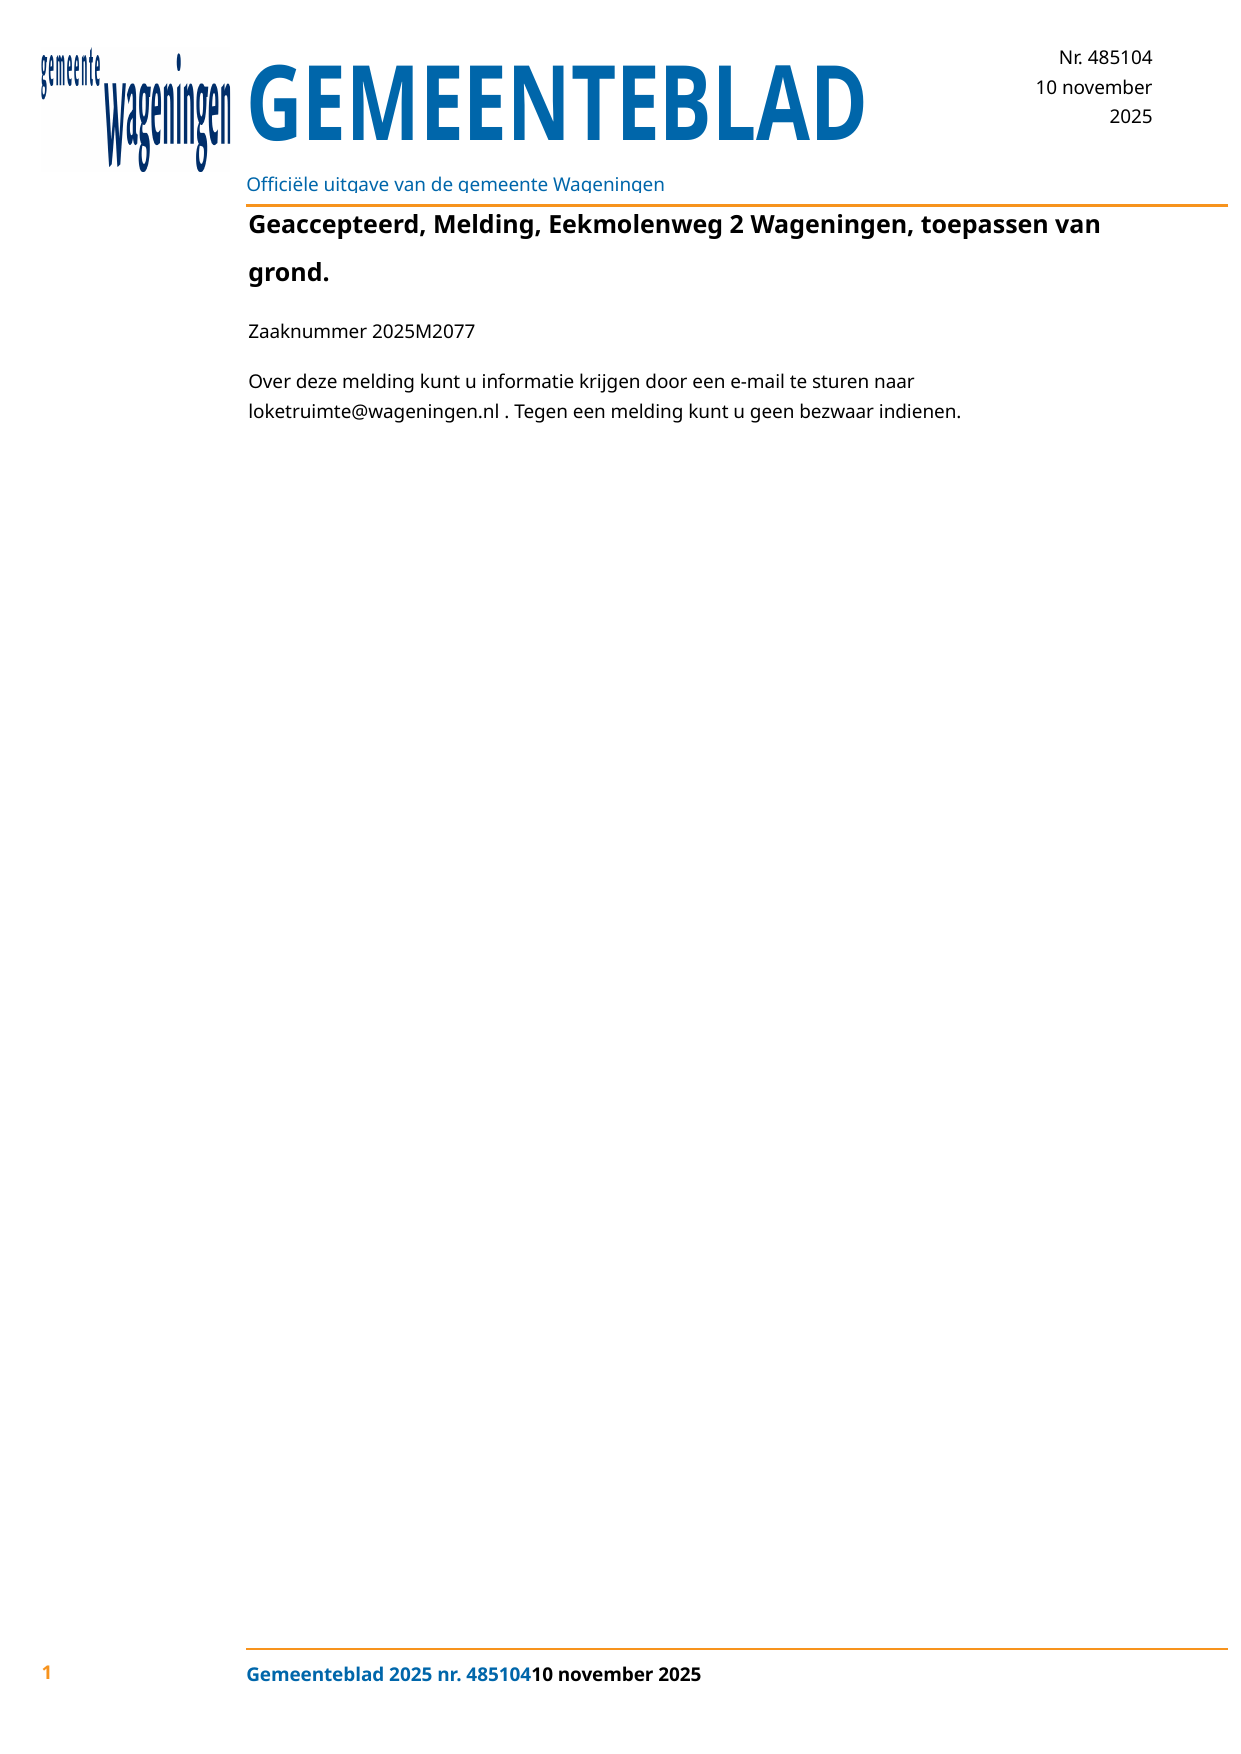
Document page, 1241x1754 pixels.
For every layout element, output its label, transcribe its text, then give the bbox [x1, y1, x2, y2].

picture [41, 47, 231, 172]
text Over deze melding kunt u informatie krijgen door een e-mail te sturen naar loketruimte@wageningen.nl . Tegen een melding kunt u geen bezwaar indienen. [248, 368, 1152, 424]
text Geaccepteerd, Melding, Eekmolenweg 2 Wageningen, toepassen van grond. [248, 207, 1152, 288]
text Zaaknummer 2025M2077 [248, 318, 1152, 344]
